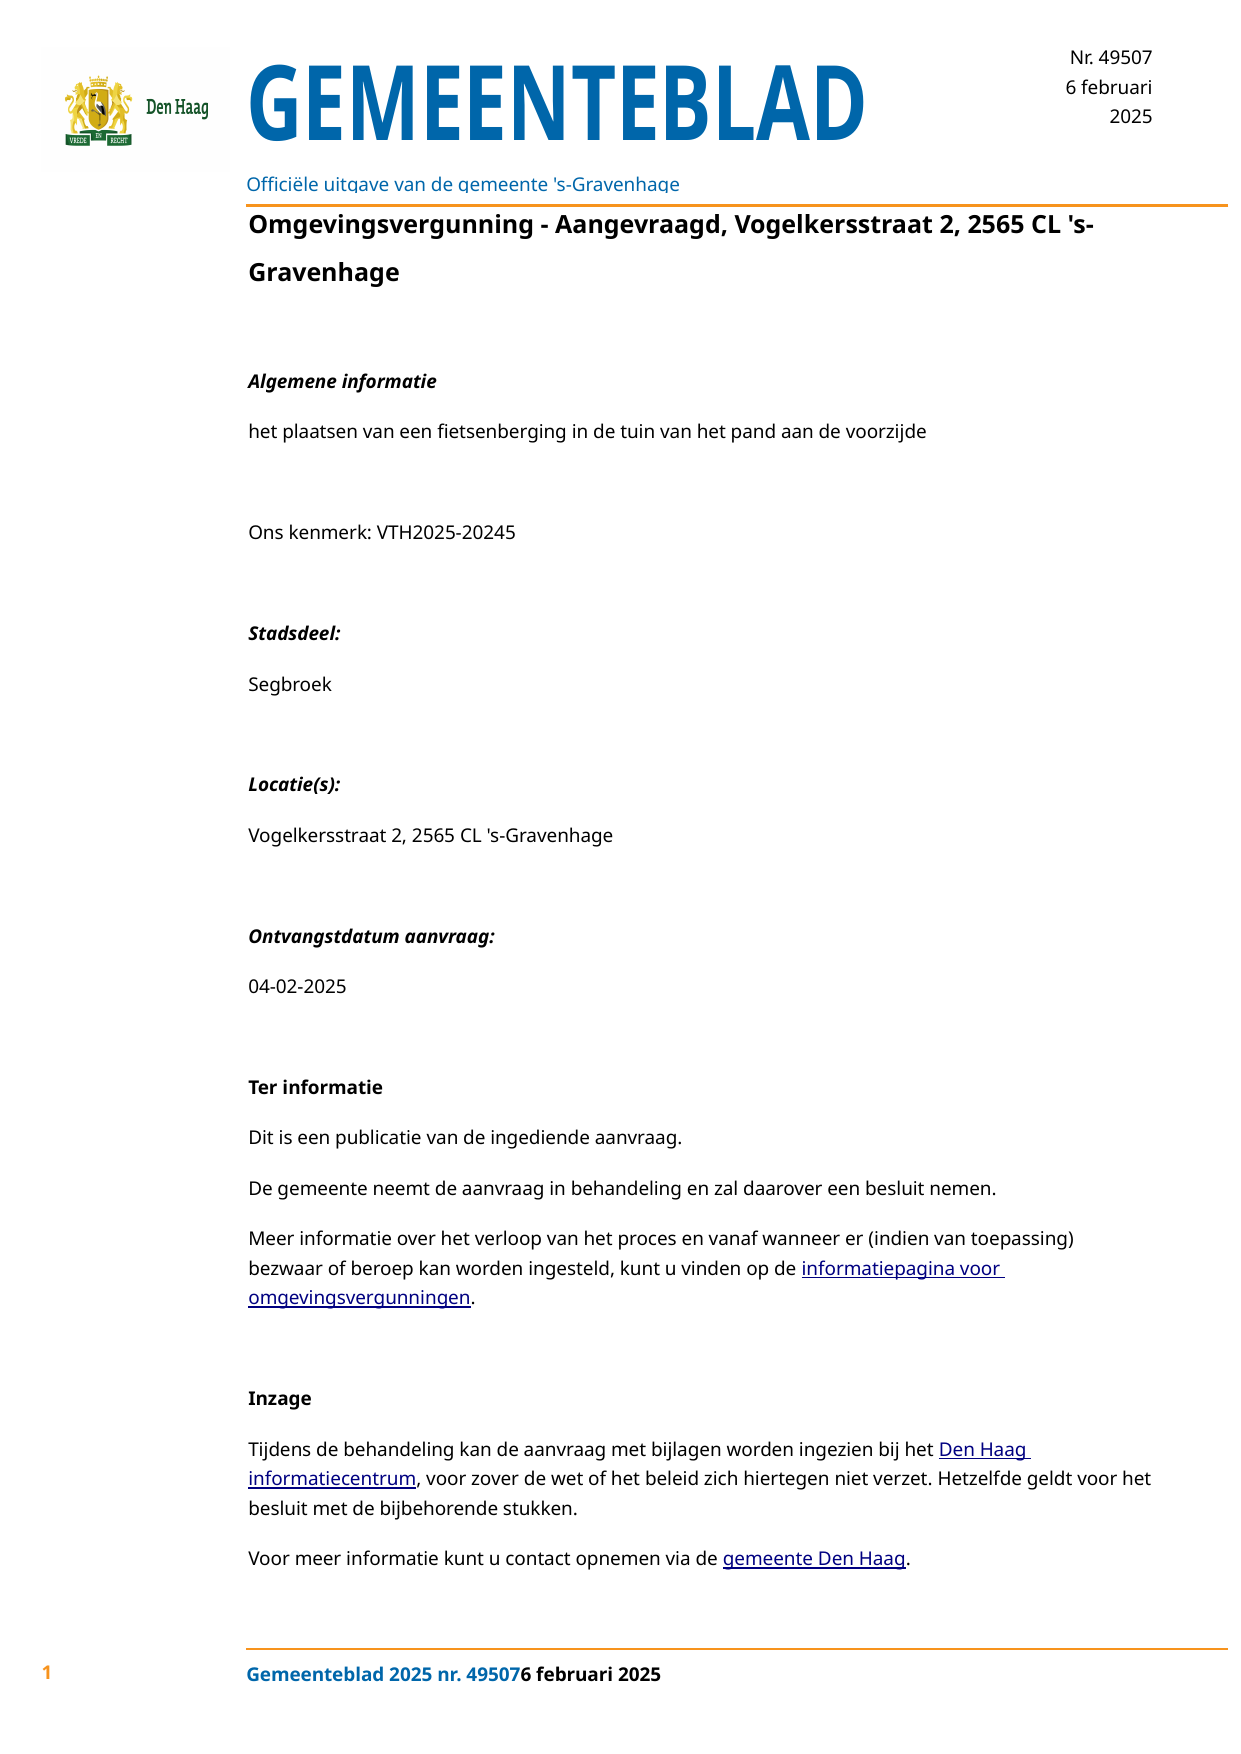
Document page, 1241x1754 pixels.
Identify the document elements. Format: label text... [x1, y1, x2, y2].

text Segbroek [248, 671, 1152, 697]
text Stadsdeel: [248, 620, 1152, 646]
text Ontvangstdatum aanvraag: [248, 923, 1152, 949]
text Algemene informatie [248, 368, 1152, 394]
text het plaatsen van een fietsenberging in de tuin van het pand aan de voorzijde [248, 419, 1152, 444]
text Voor meer informatie kunt u contact opnemen via de gemeente Den Haag. [248, 1545, 1152, 1571]
text Vogelkersstraat 2, 2565 CL 's-Gravenhage [248, 822, 1152, 848]
text Omgevingsvergunning - Aangevraagd, Vogelkersstraat 2, 2565 CL 's-Gravenhage [248, 207, 1152, 288]
text Locatie(s): [248, 772, 1152, 797]
text Dit is een publicatie van de ingediende aanvraag. [248, 1124, 1152, 1150]
text De gemeente neemt de aanvraag in behandeling en zal daarover een besluit nemen. [248, 1175, 1152, 1201]
text Inzage [248, 1385, 1152, 1411]
picture [41, 47, 231, 172]
text Ons kenmerk: VTH2025-20245 [248, 519, 1152, 545]
text Tijdens de behandeling kan de aanvraag met bijlagen worden ingezien bij het Den Haag informatiecentrum, voor zover de wet of het beleid zich hiertegen niet verzet. Hetzelfde geldt voor het besluit met de bijbehorende stukken. [248, 1436, 1152, 1521]
text Meer informatie over het verloop van het proces en vanaf wanneer er (indien van toepassing) bezwaar of beroep kan worden ingesteld, kunt u vinden op de informatiepagina voor omgevingsvergunningen. [248, 1225, 1152, 1310]
text Ter informatie [248, 1074, 1152, 1100]
text 04-02-2025 [248, 973, 1152, 999]
